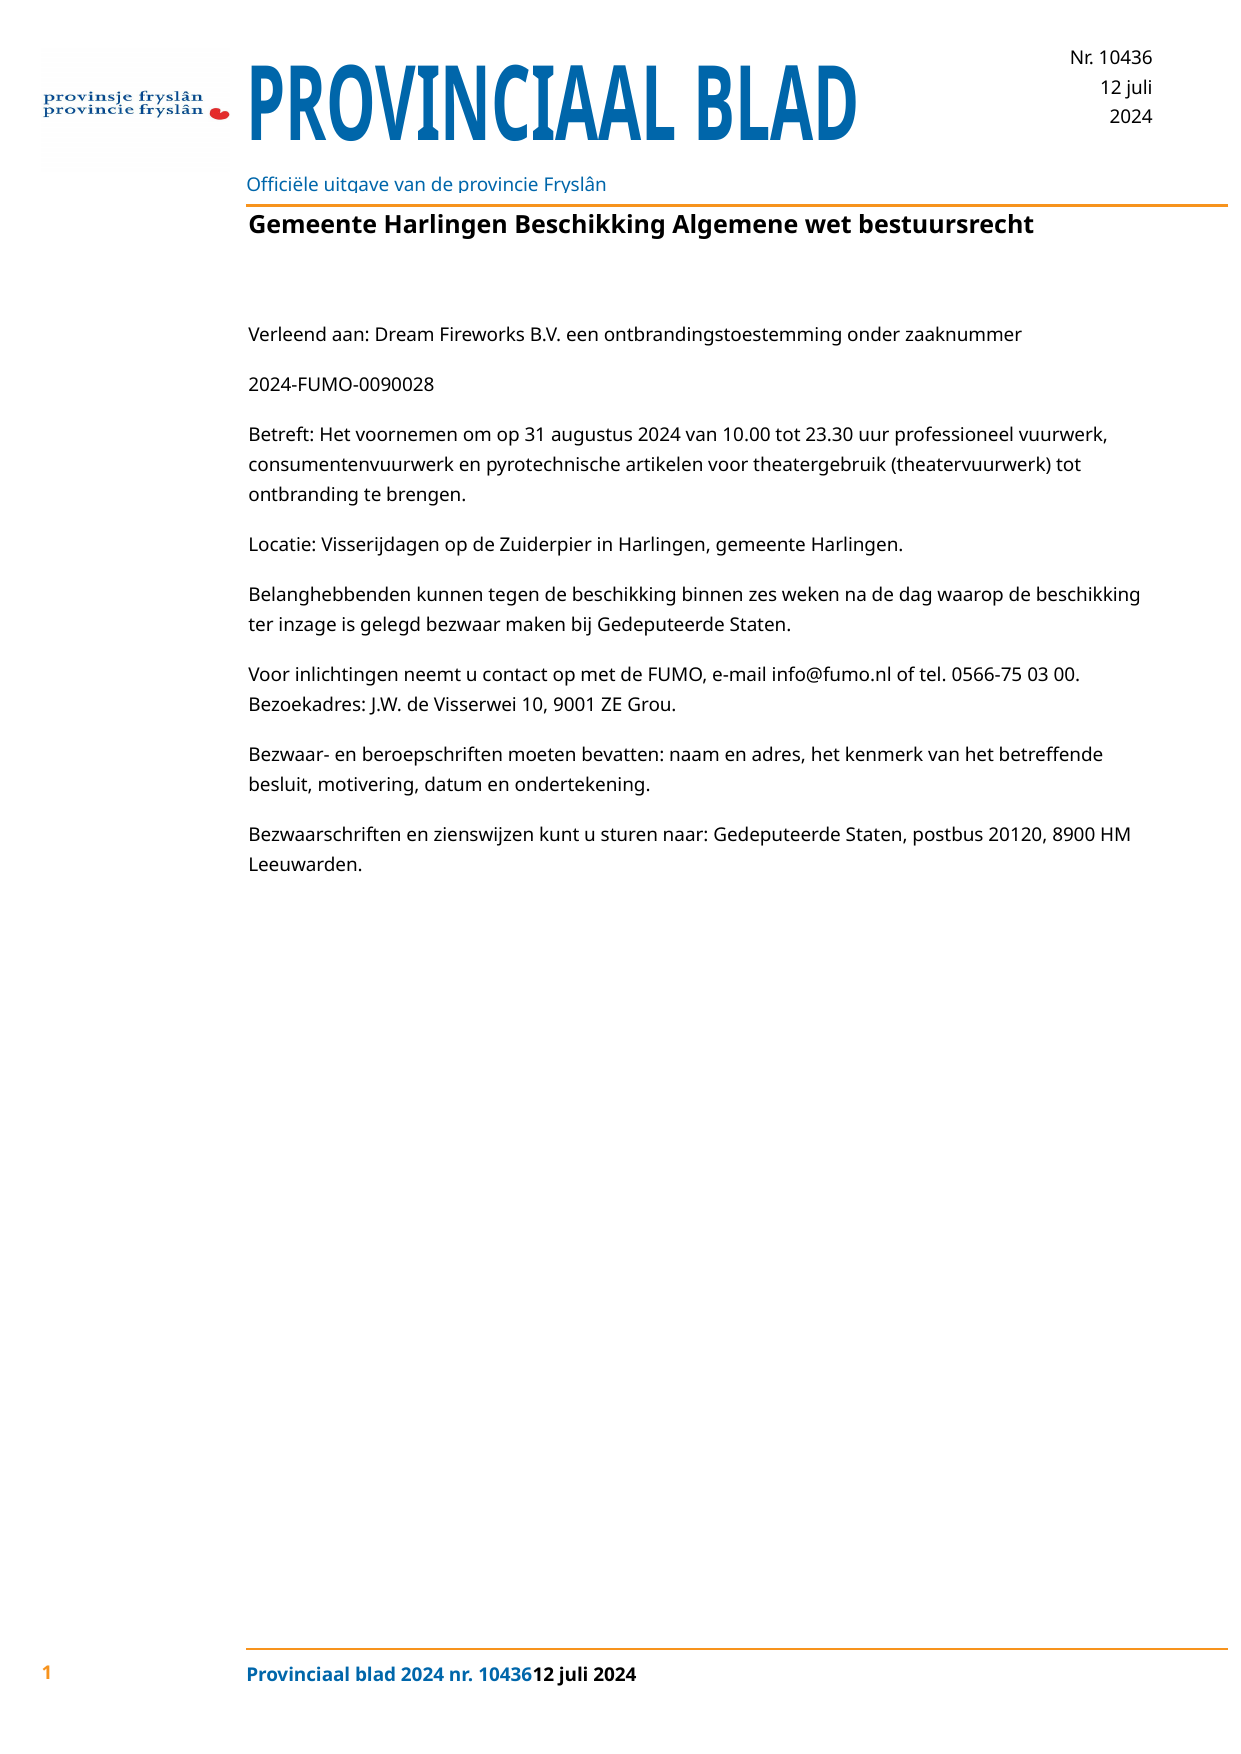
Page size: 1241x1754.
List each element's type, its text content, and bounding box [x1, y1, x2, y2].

text 2024-FUMO-0090028 [248, 371, 1152, 397]
text Bezwaar- en beroepschriften moeten bevatten: naam en adres, het kenmerk van het betreffende besluit, motivering, datum en ondertekening. [248, 742, 1152, 797]
text Belanghebbenden kunnen tegen de beschikking binnen zes weken na de dag waarop de beschikking ter inzage is gelegd bezwaar maken bij Gedeputeerde Staten. [248, 582, 1152, 637]
text Bezwaarschriften en zienswijzen kunt u sturen naar: Gedeputeerde Staten, postbus 20120, 8900 HM Leeuwarden. [248, 822, 1152, 877]
text Betreft: Het voornemen om op 31 augustus 2024 van 10.00 tot 23.30 uur professioneel vuurwerk, consumentenvuurwerk en pyrotechnische artikelen voor theatergebruik (theatervuurwerk) tot ontbranding te brengen. [248, 422, 1152, 506]
text Gemeente Harlingen Beschikking Algemene wet bestuursrecht [248, 207, 1152, 241]
text Voor inlichtingen neemt u contact op met de FUMO, e-mail info@fumo.nl of tel. 0566-75 03 00. Bezoekadres: J.W. de Visserwei 10, 9001 ZE Grou. [248, 662, 1152, 717]
text Verleend aan: Dream Fireworks B.V. een ontbrandingstoestemming onder zaaknummer [248, 321, 1152, 346]
text Locatie: Visserijdagen op de Zuiderpier in Harlingen, gemeente Harlingen. [248, 531, 1152, 557]
picture [41, 47, 231, 172]
